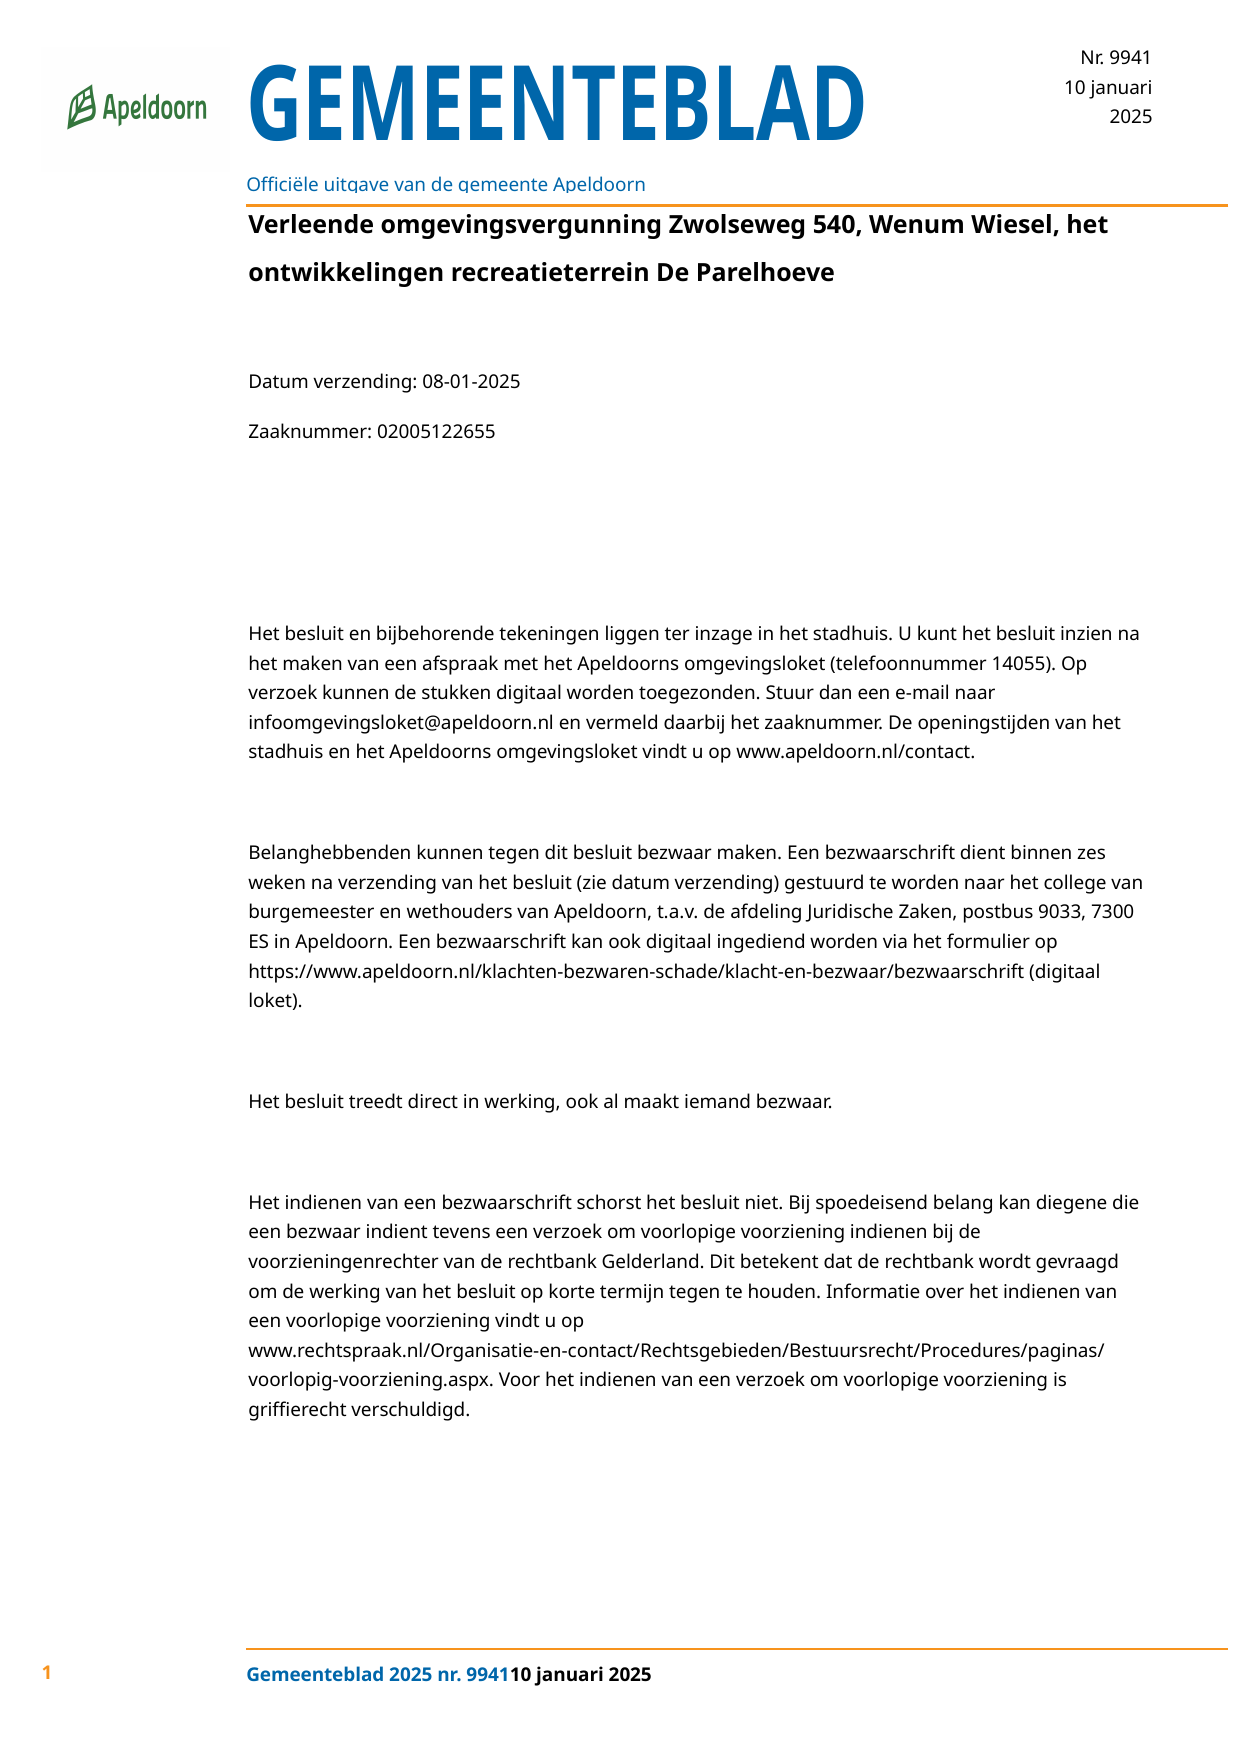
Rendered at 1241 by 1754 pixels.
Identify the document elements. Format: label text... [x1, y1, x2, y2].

text Het indienen van een bezwaarschrift schorst het besluit niet. Bij spoedeisend belang kan diegene die een bezwaar indient tevens een verzoek om voorlopige voorziening indienen bij de voorzieningenrechter van de rechtbank Gelderland. Dit betekent dat de rechtbank wordt gevraagd om de werking van het besluit op korte termijn tegen te houden. Informatie over het indienen van een voorlopige voorziening vindt u op www.rechtspraak.nl/Organisatie-en-contact/Rechtsgebieden/Bestuursrecht/Procedures/paginas/voorlopig-voorziening.aspx. Voor het indienen van een verzoek om voorlopige voorziening is griffierecht verschuldigd. [248, 1189, 1152, 1422]
text Belanghebbenden kunnen tegen dit besluit bezwaar maken. Een bezwaarschrift dient binnen zes weken na verzending van het besluit (zie datum verzending) gestuurd te worden naar het college van burgemeester en wethouders van Apeldoorn, t.a.v. de afdeling Juridische Zaken, postbus 9033, 7300 ES in Apeldoorn. Een bezwaarschrift kan ook digitaal ingediend worden via het formulier op https://www.apeldoorn.nl/klachten-bezwaren-schade/klacht-en-bezwaar/bezwaarschrift (digitaal loket). [248, 839, 1152, 1013]
picture [41, 47, 231, 172]
text Datum verzending: 08-01-2025 [248, 368, 1152, 394]
text Het besluit treedt direct in werking, ook al maakt iemand bezwaar. [248, 1088, 1152, 1114]
text Verleende omgevingsvergunning Zwolseweg 540, Wenum Wiesel, het ontwikkelingen recreatieterrein De Parelhoeve [248, 207, 1152, 288]
text Zaaknummer: 02005122655 [248, 419, 1152, 444]
text Het besluit en bijbehorende tekeningen liggen ter inzage in het stadhuis. U kunt het besluit inzien na het maken van een afspraak met het Apeldoorns omgevingsloket (telefoonnummer 14055). Op verzoek kunnen de stukken digitaal worden toegezonden. Stuur dan een e-mail naar infoomgevingsloket@apeldoorn.nl en vermeld daarbij het zaaknummer. De openingstijden van het stadhuis en het Apeldoorns omgevingsloket vindt u op www.apeldoorn.nl/contact. [248, 620, 1152, 764]
